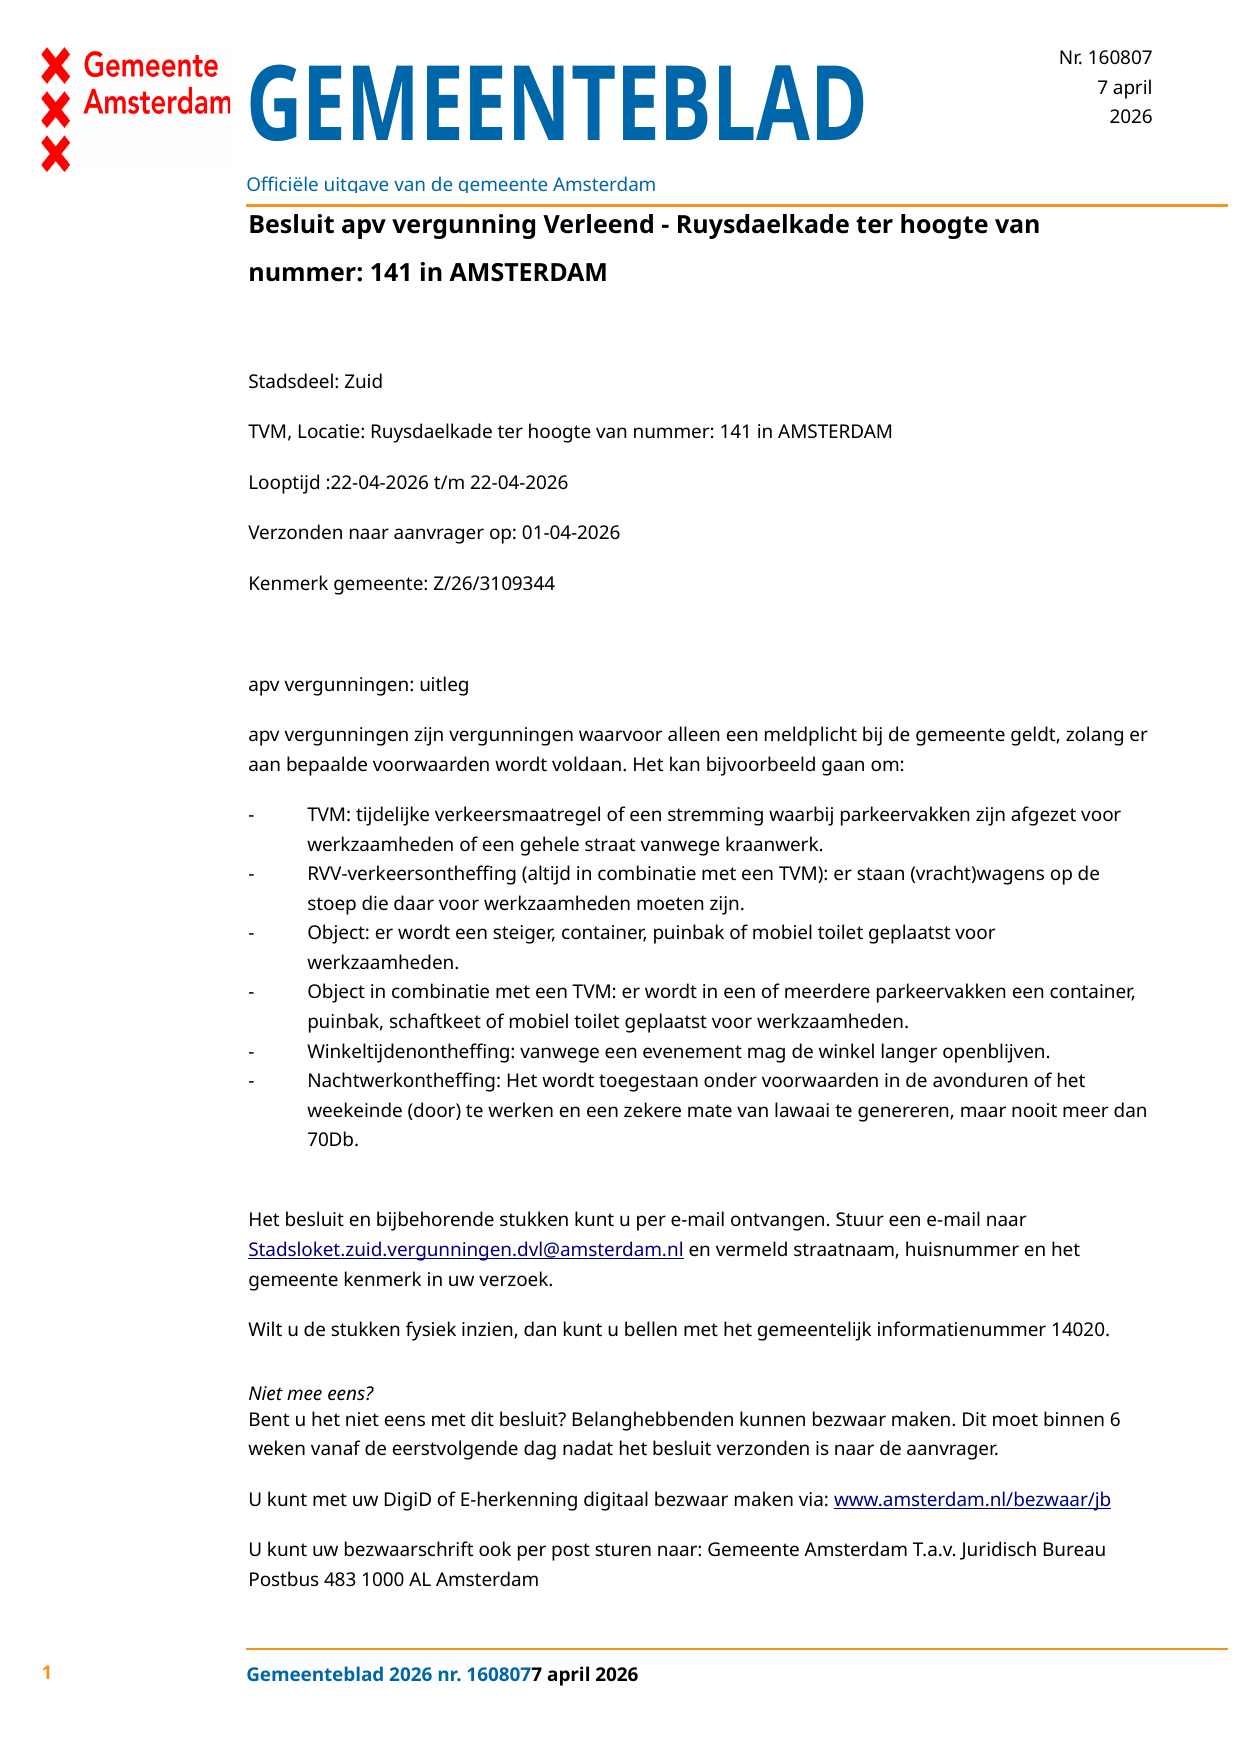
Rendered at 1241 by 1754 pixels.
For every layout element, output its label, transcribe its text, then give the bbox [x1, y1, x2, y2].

text Verzonden naar aanvrager op: 01-04-2026 [248, 519, 1152, 545]
list Nachtwerkontheffing: Het wordt toegestaan onder voorwaarden in de avonduren of het weekeinde (door) te werken en een zekere mate van lawaai te genereren, maar nooit meer dan 70Db. [248, 1067, 1152, 1152]
text apv vergunningen: uitleg [248, 671, 1152, 697]
text U kunt uw bezwaarschrift ook per post sturen naar: Gemeente Amsterdam T.a.v. Juridisch Bureau Postbus 483 1000 AL Amsterdam [248, 1536, 1152, 1592]
text Besluit apv vergunning Verleend - Ruysdaelkade ter hoogte van nummer: 141 in AMSTERDAM [248, 207, 1152, 288]
text Bent u het niet eens met dit besluit? Belanghebbenden kunnen bezwaar maken. Dit moet binnen 6 weken vanaf de eerstvolgende dag nadat het besluit verzonden is naar de aanvrager. [248, 1406, 1152, 1461]
text Kenmerk gemeente: Z/26/3109344 [248, 570, 1152, 596]
picture [41, 47, 231, 172]
text Stadsdeel: Zuid [248, 368, 1152, 394]
list Object: er wordt een steiger, container, puinbak of mobiel toilet geplaatst voor werkzaamheden. [248, 919, 1152, 975]
text Wilt u de stukken fysiek inzien, dan kunt u bellen met het gemeentelijk informatienummer 14020. [248, 1316, 1152, 1342]
text Het besluit en bijbehorende stukken kunt u per e-mail ontvangen. Stuur een e-mail naar Stadsloket.zuid.vergunningen.dvl@amsterdam.nl en vermeld straatnaam, huisnummer en het gemeente kenmerk in uw verzoek. [248, 1207, 1152, 1292]
text Niet mee eens? [248, 1380, 1152, 1406]
list Winkeltijdenontheffing: vanwege een evenement mag de winkel langer openblijven. [248, 1038, 1152, 1064]
text apv vergunningen zijn vergunningen waarvoor alleen een meldplicht bij de gemeente geldt, zolang er aan bepaalde voorwaarden wordt voldaan. Het kan bijvoorbeeld gaan om: [248, 721, 1152, 777]
list RVV-verkeersontheffing (altijd in combinatie met een TVM): er staan (vracht)wagens op de stoep die daar voor werkzaamheden moeten zijn. [248, 860, 1152, 916]
text Looptijd :22-04-2026 t/m 22-04-2026 [248, 469, 1152, 495]
text TVM, Locatie: Ruysdaelkade ter hoogte van nummer: 141 in AMSTERDAM [248, 419, 1152, 444]
list TVM: tijdelijke verkeersmaatregel of een stremming waarbij parkeervakken zijn afgezet voor werkzaamheden of een gehele straat vanwege kraanwerk. [248, 801, 1152, 857]
list Object in combinatie met een TVM: er wordt in een of meerdere parkeervakken een container, puinbak, schaftkeet of mobiel toilet geplaatst voor werkzaamheden. [248, 979, 1152, 1034]
text U kunt met uw DigiD of E-herkenning digitaal bezwaar maken via: www.amsterdam.nl/bezwaar/jb [248, 1486, 1152, 1512]
